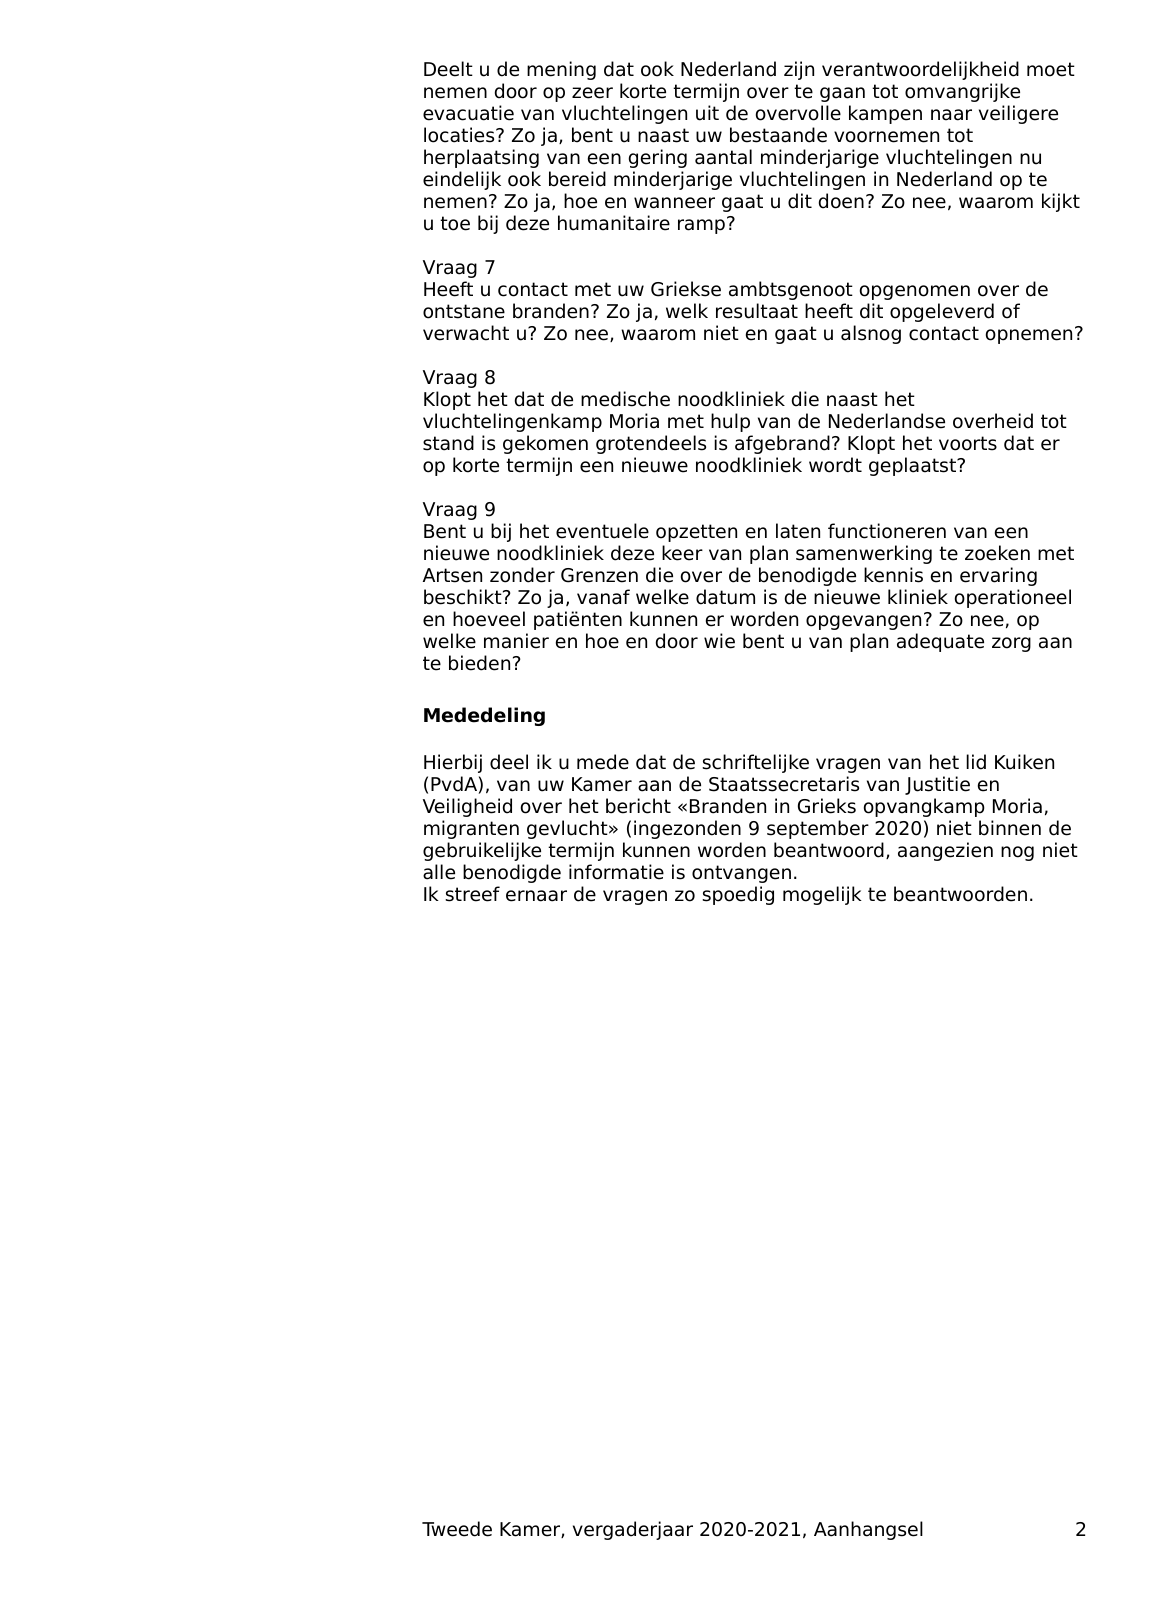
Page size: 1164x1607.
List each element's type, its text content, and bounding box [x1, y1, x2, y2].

text Deelt u de mening dat ook Nederland zijn verantwoordelijkheid moet nemen door op zeer korte termijn over te gaan tot omvangrijke evacuatie van vluchtelingen uit de overvolle kampen naar veiligere locaties? Zo ja, bent u naast uw bestaande voornemen tot herplaatsing van een gering aantal minderjarige vluchtelingen nu eindelijk ook bereid minderjarige vluchtelingen in Nederland op te nemen? Zo ja, hoe en wanneer gaat u dit doen? Zo nee, waarom kijkt u toe bij deze humanitaire ramp? [422, 59, 1087, 235]
text Hierbij deel ik u mede dat de schriftelijke vragen van het lid Kuiken (PvdA), van uw Kamer aan de Staatssecretaris van Justitie en Veiligheid over het bericht «Branden in Grieks opvangkamp Moria, migranten gevlucht» (ingezonden 9 september 2020) niet binnen de gebruikelijke termijn kunnen worden beantwoord, aangezien nog niet alle benodigde informatie is ontvangen. [422, 752, 1087, 884]
text Vraag 7 [422, 257, 1087, 279]
text Vraag 8 [422, 367, 1087, 389]
text Ik streef ernaar de vragen zo spoedig mogelijk te beantwoorden. [422, 884, 1087, 906]
text Heeft u contact met uw Griekse ambtsgenoot opgenomen over de ontstane branden? Zo ja, welk resultaat heeft dit opgeleverd of verwacht u? Zo nee, waarom niet en gaat u alsnog contact opnemen? [422, 279, 1087, 345]
text Klopt het dat de medische noodkliniek die naast het vluchtelingenkamp Moria met hulp van de Nederlandse overheid tot stand is gekomen grotendeels is afgebrand? Klopt het voorts dat er op korte termijn een nieuwe noodkliniek wordt geplaatst? [422, 389, 1087, 477]
text Vraag 9 [422, 499, 1087, 521]
text Bent u bij het eventuele opzetten en laten functioneren van een nieuwe noodkliniek deze keer van plan samenwerking te zoeken met Artsen zonder Grenzen die over de benodigde kennis en ervaring beschikt? Zo ja, vanaf welke datum is de nieuwe kliniek operationeel en hoeveel patiënten kunnen er worden opgevangen? Zo nee, op welke manier en hoe en door wie bent u van plan adequate zorg aan te bieden? [422, 521, 1087, 675]
subtitle Mededeling [422, 705, 1087, 727]
